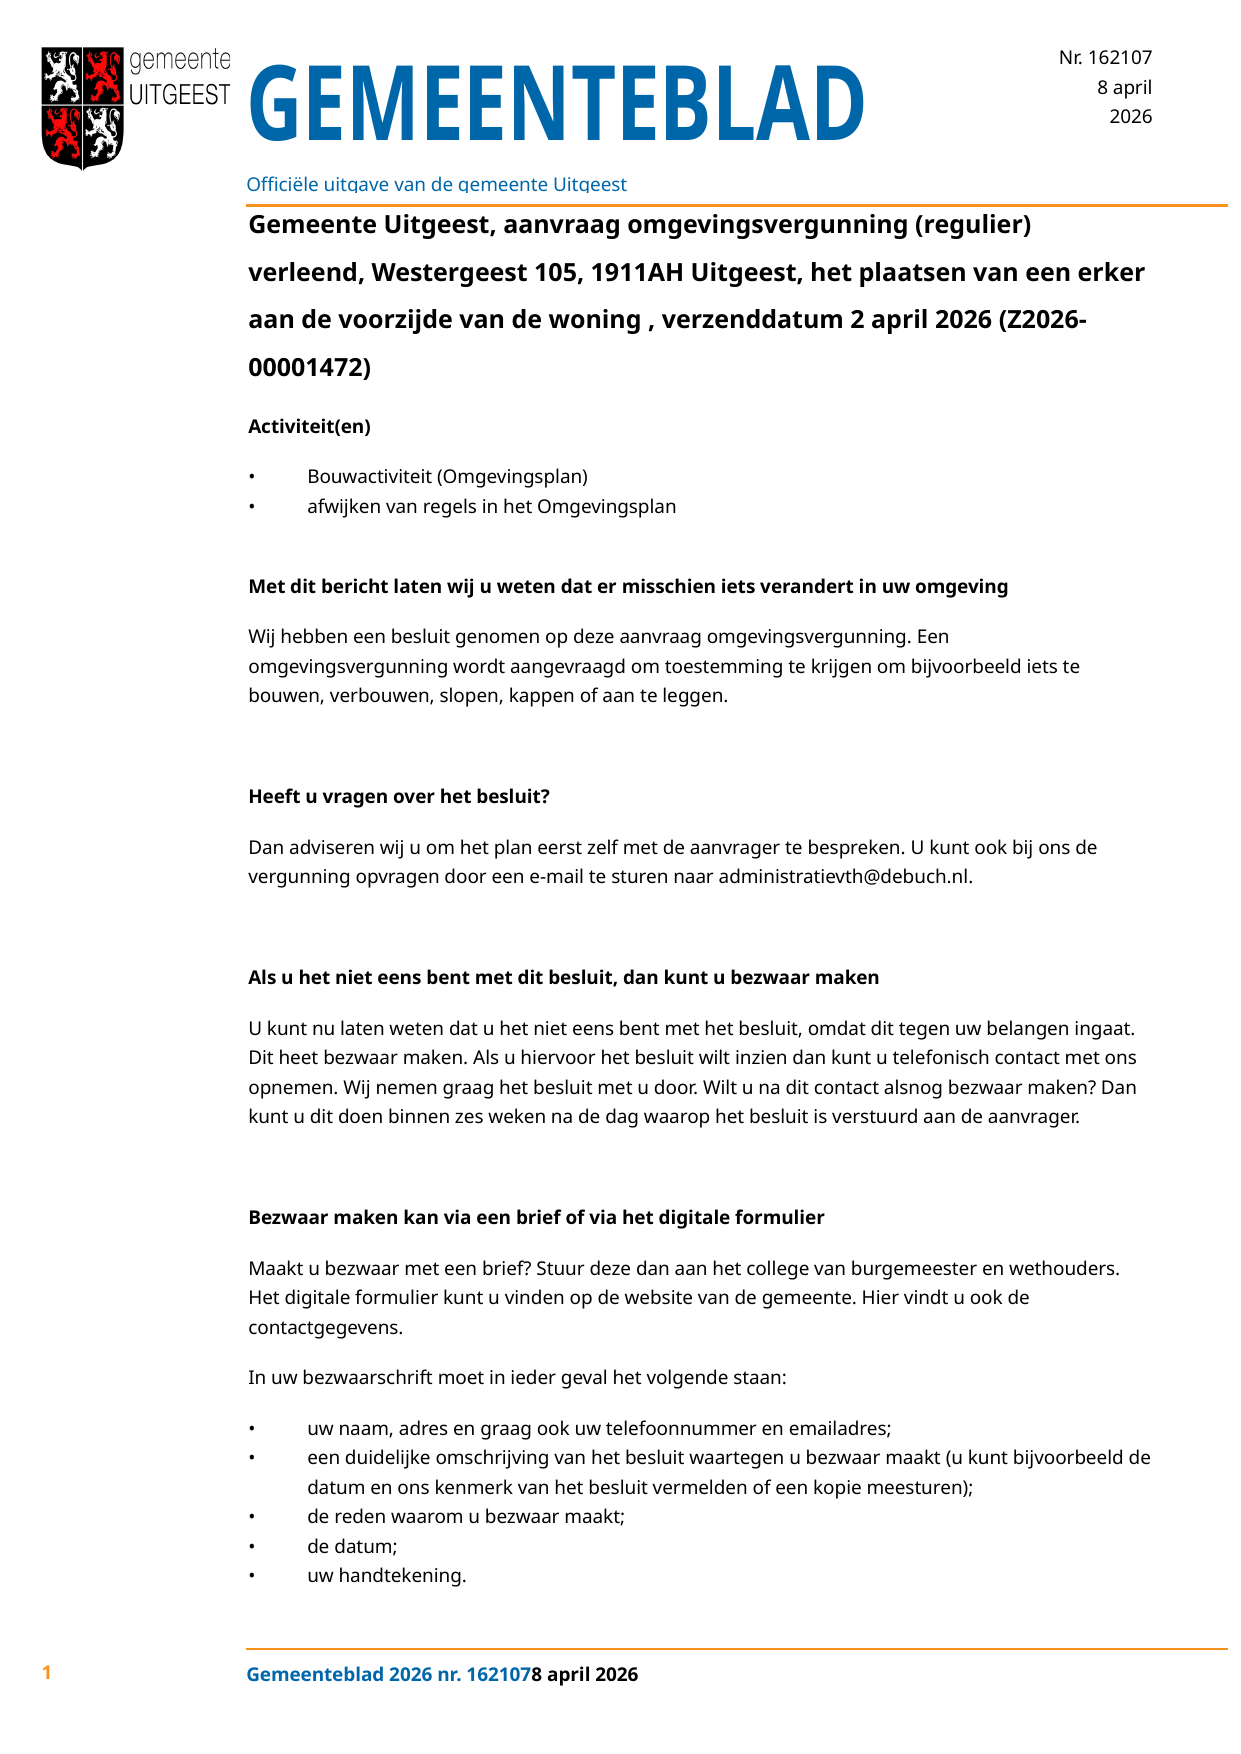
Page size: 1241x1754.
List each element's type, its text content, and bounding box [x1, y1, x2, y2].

text Maakt u bezwaar met een brief? Stuur deze dan aan het college van burgemeester en wethouders. Het digitale formulier kunt u vinden op de website van de gemeente. Hier vindt u ook de contactgegevens. [248, 1255, 1152, 1340]
list uw naam, adres en graag ook uw telefoonnummer en emailadres; [248, 1415, 1152, 1441]
text Wij hebben een besluit genomen op deze aanvraag omgevingsvergunning. Een omgevingsvergunning wordt aangevraagd om toestemming te krijgen om bijvoorbeeld iets te bouwen, verbouwen, slopen, kappen of aan te leggen. [248, 623, 1152, 708]
list de datum; [248, 1533, 1152, 1559]
list afwijken van regels in het Omgevingsplan [248, 493, 1152, 519]
list Bouwactiviteit (Omgevingsplan) [248, 463, 1152, 489]
text Als u het niet eens bent met dit besluit, dan kunt u bezwaar maken [248, 964, 1152, 990]
list uw handtekening. [248, 1563, 1152, 1588]
text Dan adviseren wij u om het plan eerst zelf met de aanvrager te bespreken. U kunt ook bij ons de vergunning opvragen door een e-mail te sturen naar administratievth@debuch.nl. [248, 834, 1152, 889]
text Heeft u vragen over het besluit? [248, 783, 1152, 809]
text U kunt nu laten weten dat u het niet eens bent met het besluit, omdat dit tegen uw belangen ingaat. Dit heet bezwaar maken. Als u hiervoor het besluit wilt inzien dan kunt u telefonisch contact met ons opnemen. Wij nemen graag het besluit met u door. Wilt u na dit contact alsnog bezwaar maken? Dan kunt u dit doen binnen zes weken na de dag waarop het besluit is verstuurd aan de aanvrager. [248, 1015, 1152, 1129]
text Gemeente Uitgeest, aanvraag omgevingsvergunning (regulier) verleend, Westergeest 105, 1911AH Uitgeest, het plaatsen van een erker aan de voorzijde van de woning , verzenddatum 2 april 2026 (Z2026-00001472) [248, 207, 1152, 384]
text Activiteit(en) [248, 413, 1152, 439]
picture [41, 47, 231, 172]
list een duidelijke omschrijving van het besluit waartegen u bezwaar maakt (u kunt bijvoorbeeld de datum en ons kenmerk van het besluit vermelden of een kopie meesturen); [248, 1444, 1152, 1500]
text Bezwaar maken kan via een brief of via het digitale formulier [248, 1204, 1152, 1230]
text Met dit bericht laten wij u weten dat er misschien iets verandert in uw omgeving [248, 573, 1152, 599]
text In uw bezwaarschrift moet in ieder geval het volgende staan: [248, 1364, 1152, 1390]
list de reden waarom u bezwaar maakt; [248, 1503, 1152, 1529]
